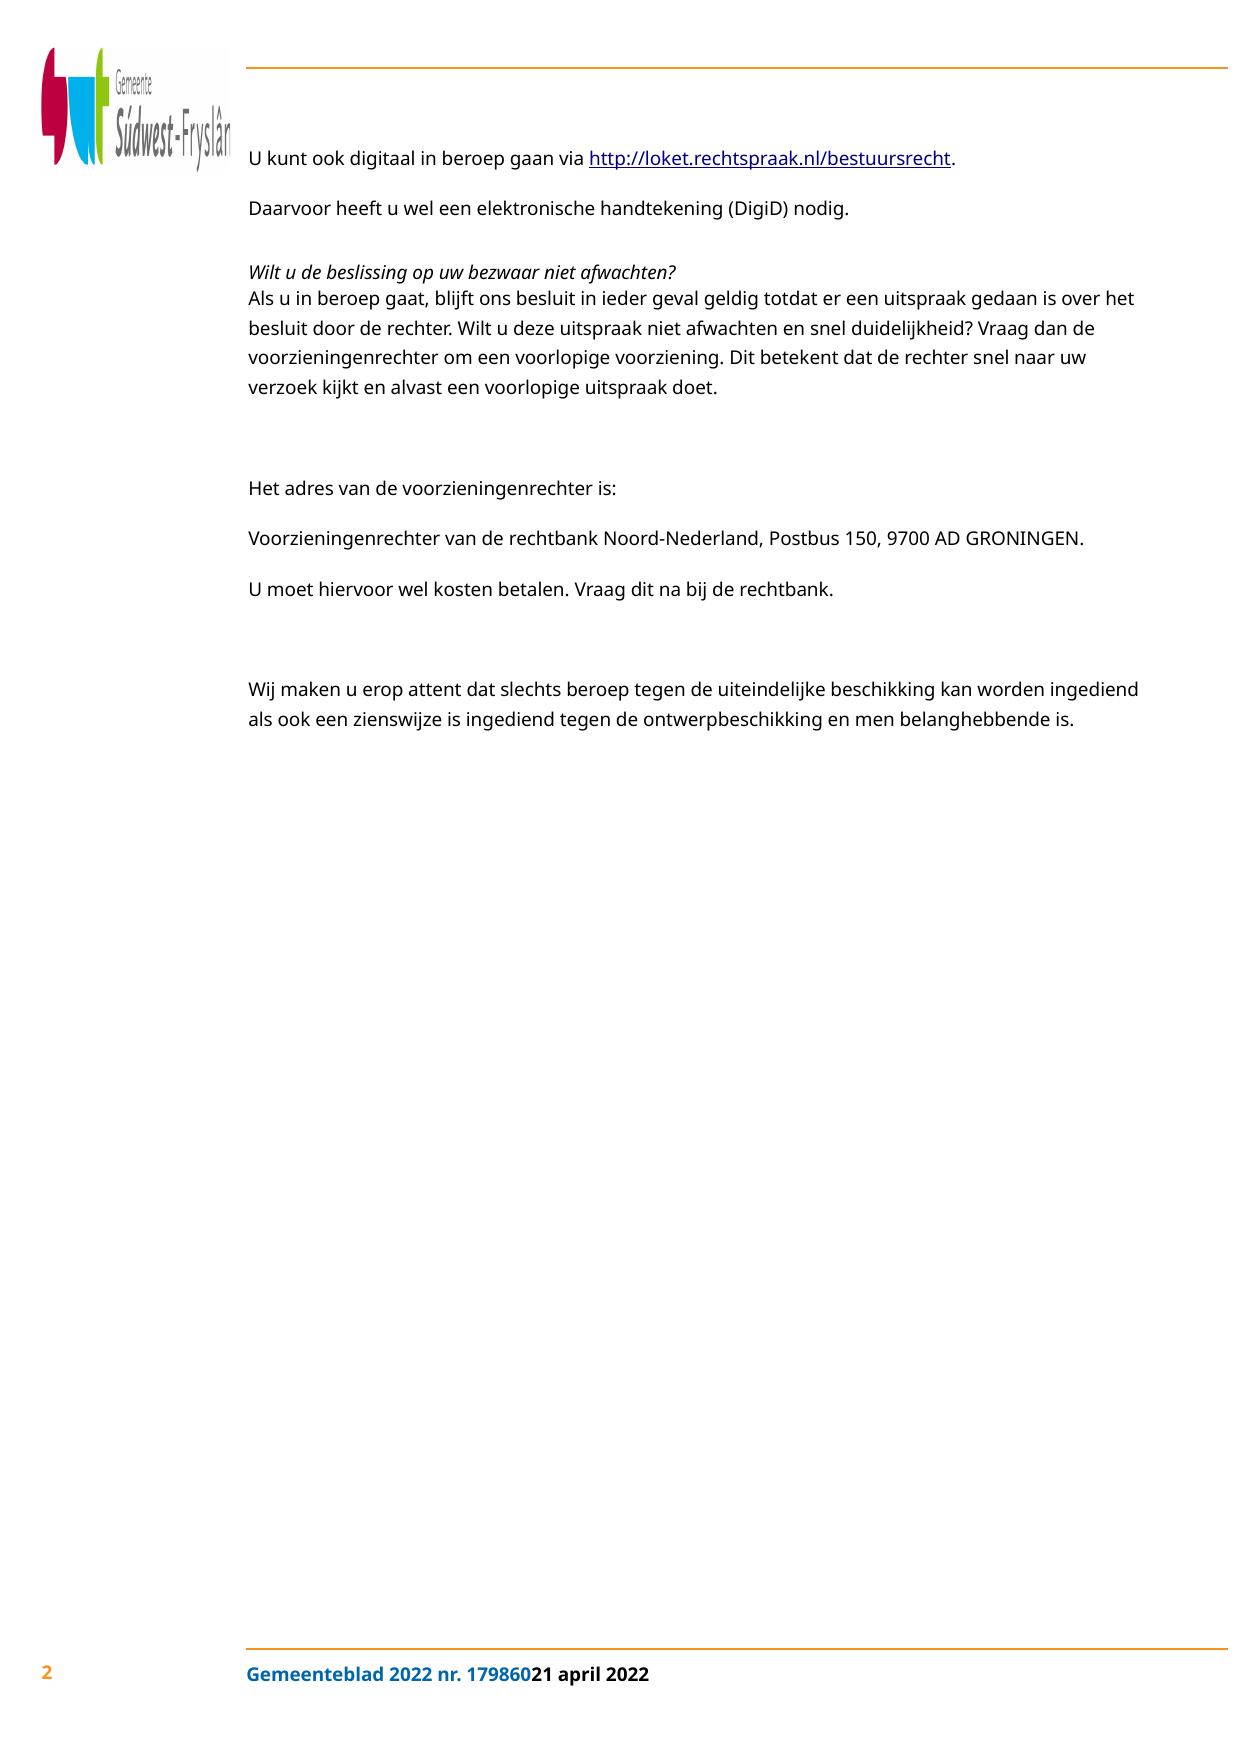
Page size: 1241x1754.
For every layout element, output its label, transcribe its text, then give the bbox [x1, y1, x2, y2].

text Voorzieningenrechter van de rechtbank Noord-Nederland, Postbus 150, 9700 AD GRONINGEN. [248, 525, 1152, 551]
text Als u in beroep gaat, blijft ons besluit in ieder geval geldig totdat er een uitspraak gedaan is over het besluit door de rechter. Wilt u deze uitspraak niet afwachten en snel duidelijkheid? Vraag dan de voorzieningenrechter om een voorlopige voorziening. Dit betekent dat de rechter snel naar uw verzoek kijkt en alvast een voorlopige uitspraak doet. [248, 285, 1152, 400]
picture [41, 47, 231, 172]
text Daarvoor heeft u wel een elektronische handtekening (DigiD) nodig. [248, 196, 1152, 221]
text U kunt ook digitaal in beroep gaan via http://loket.rechtspraak.nl/bestuursrecht. [248, 145, 1152, 171]
text Het adres van de voorzieningenrechter is: [248, 475, 1152, 501]
text U moet hiervoor wel kosten betalen. Vraag dit na bij de rechtbank. [248, 576, 1152, 601]
text Wilt u de beslissing op uw bezwaar niet afwachten? [248, 259, 1152, 285]
text Wij maken u erop attent dat slechts beroep tegen de uiteindelijke beschikking kan worden ingediend als ook een zienswijze is ingediend tegen de ontwerpbeschikking en men belanghebbende is. [248, 677, 1152, 732]
